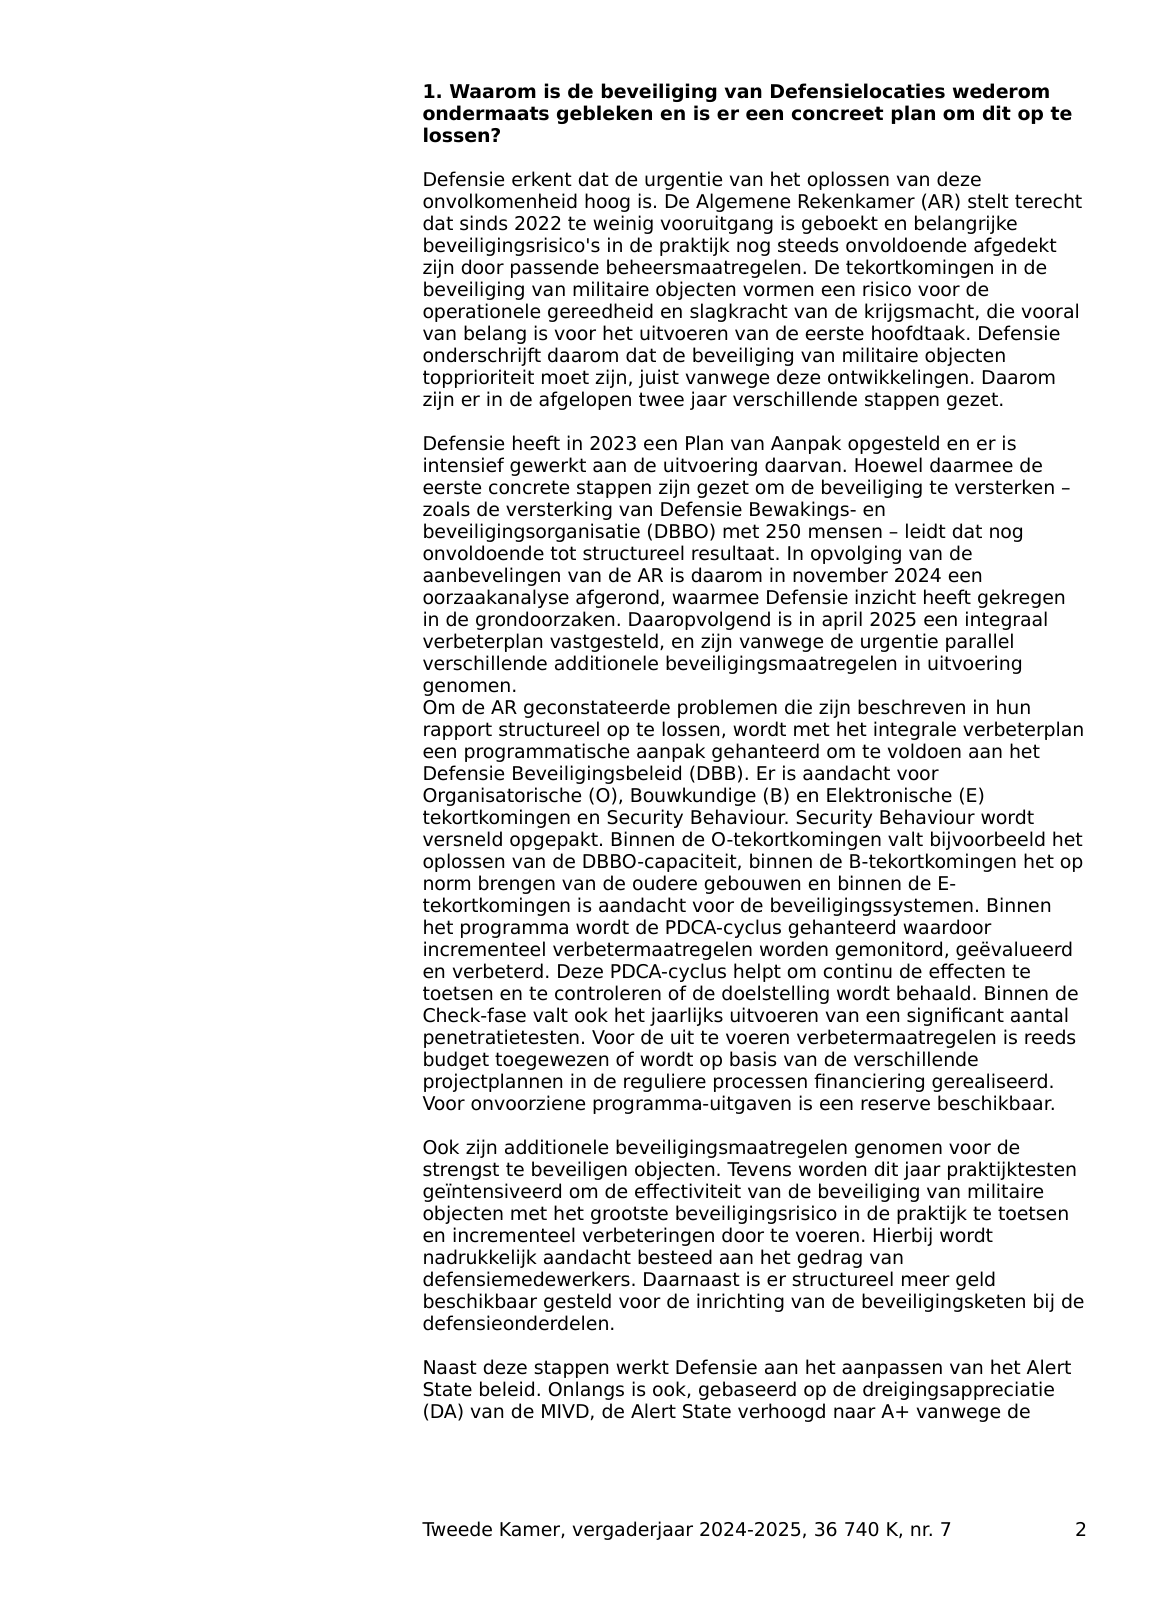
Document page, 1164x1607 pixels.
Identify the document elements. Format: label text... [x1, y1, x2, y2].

text Naast deze stappen werkt Defensie aan het aanpassen van het Alert State beleid. Onlangs is ook, gebaseerd op de dreigingsappreciatie (DA) van de MIVD, de Alert State verhoogd naar A+ vanwege de [422, 1357, 1087, 1423]
text Defensie erkent dat de urgentie van het oplossen van deze onvolkomenheid hoog is. De Algemene Rekenkamer (AR) stelt terecht dat sinds 2022 te weinig vooruitgang is geboekt en belangrijke beveiligingsrisico's in de praktijk nog steeds onvoldoende afgedekt zijn door passende beheersmaatregelen. De tekortkomingen in de beveiliging van militaire objecten vormen een risico voor de operationele gereedheid en slagkracht van de krijgsmacht, die vooral van belang is voor het uitvoeren van de eerste hoofdtaak. Defensie onderschrijft daarom dat de beveiliging van militaire objecten topprioriteit moet zijn, juist vanwege deze ontwikkelingen. Daarom zijn er in de afgelopen twee jaar verschillende stappen gezet. [422, 169, 1087, 411]
text Ook zijn additionele beveiligingsmaatregelen genomen voor de strengst te beveiligen objecten. Tevens worden dit jaar praktijktesten geïntensiveerd om de effectiviteit van de beveiliging van militaire objecten met het grootste beveiligingsrisico in de praktijk te toetsen en incrementeel verbeteringen door te voeren. Hierbij wordt nadrukkelijk aandacht besteed aan het gedrag van defensiemedewerkers. Daarnaast is er structureel meer geld beschikbaar gesteld voor de inrichting van de beveiligingsketen bij de defensieonderdelen. [422, 1137, 1087, 1335]
text Om de AR geconstateerde problemen die zijn beschreven in hun rapport structureel op te lossen, wordt met het integrale verbeterplan een programmatische aanpak gehanteerd om te voldoen aan het Defensie Beveiligingsbeleid (DBB). Er is aandacht voor Organisatorische (O), Bouwkundige (B) en Elektronische (E) tekortkomingen en Security Behaviour. Security Behaviour wordt versneld opgepakt. Binnen de O-tekortkomingen valt bijvoorbeeld het oplossen van de DBBO-capaciteit, binnen de B-tekortkomingen het op norm brengen van de oudere gebouwen en binnen de E-tekortkomingen is aandacht voor de beveiligingssystemen. Binnen het programma wordt de PDCA-cyclus gehanteerd waardoor incrementeel verbetermaatregelen worden gemonitord, geëvalueerd en verbeterd. Deze PDCA-cyclus helpt om continu de effecten te toetsen en te controleren of de doelstelling wordt behaald. Binnen de Check-fase valt ook het jaarlijks uitvoeren van een significant aantal penetratietesten. Voor de uit te voeren verbetermaatregelen is reeds budget toegewezen of wordt op basis van de verschillende projectplannen in de reguliere processen financiering gerealiseerd. Voor onvoorziene programma-uitgaven is een reserve beschikbaar. [422, 697, 1087, 1115]
text Defensie heeft in 2023 een Plan van Aanpak opgesteld en er is intensief gewerkt aan de uitvoering daarvan. Hoewel daarmee de eerste concrete stappen zijn gezet om de beveiliging te versterken – zoals de versterking van Defensie Bewakings- en beveiligingsorganisatie (DBBO) met 250 mensen – leidt dat nog onvoldoende tot structureel resultaat. In opvolging van de aanbevelingen van de AR is daarom in november 2024 een oorzaakanalyse afgerond, waarmee Defensie inzicht heeft gekregen in de grondoorzaken. Daaropvolgend is in april 2025 een integraal verbeterplan vastgesteld, en zijn vanwege de urgentie parallel verschillende additionele beveiligingsmaatregelen in uitvoering genomen. [422, 433, 1087, 697]
text 1. Waarom is de beveiliging van Defensielocaties wederom ondermaats gebleken en is er een concreet plan om dit op te lossen? [422, 81, 1087, 147]
